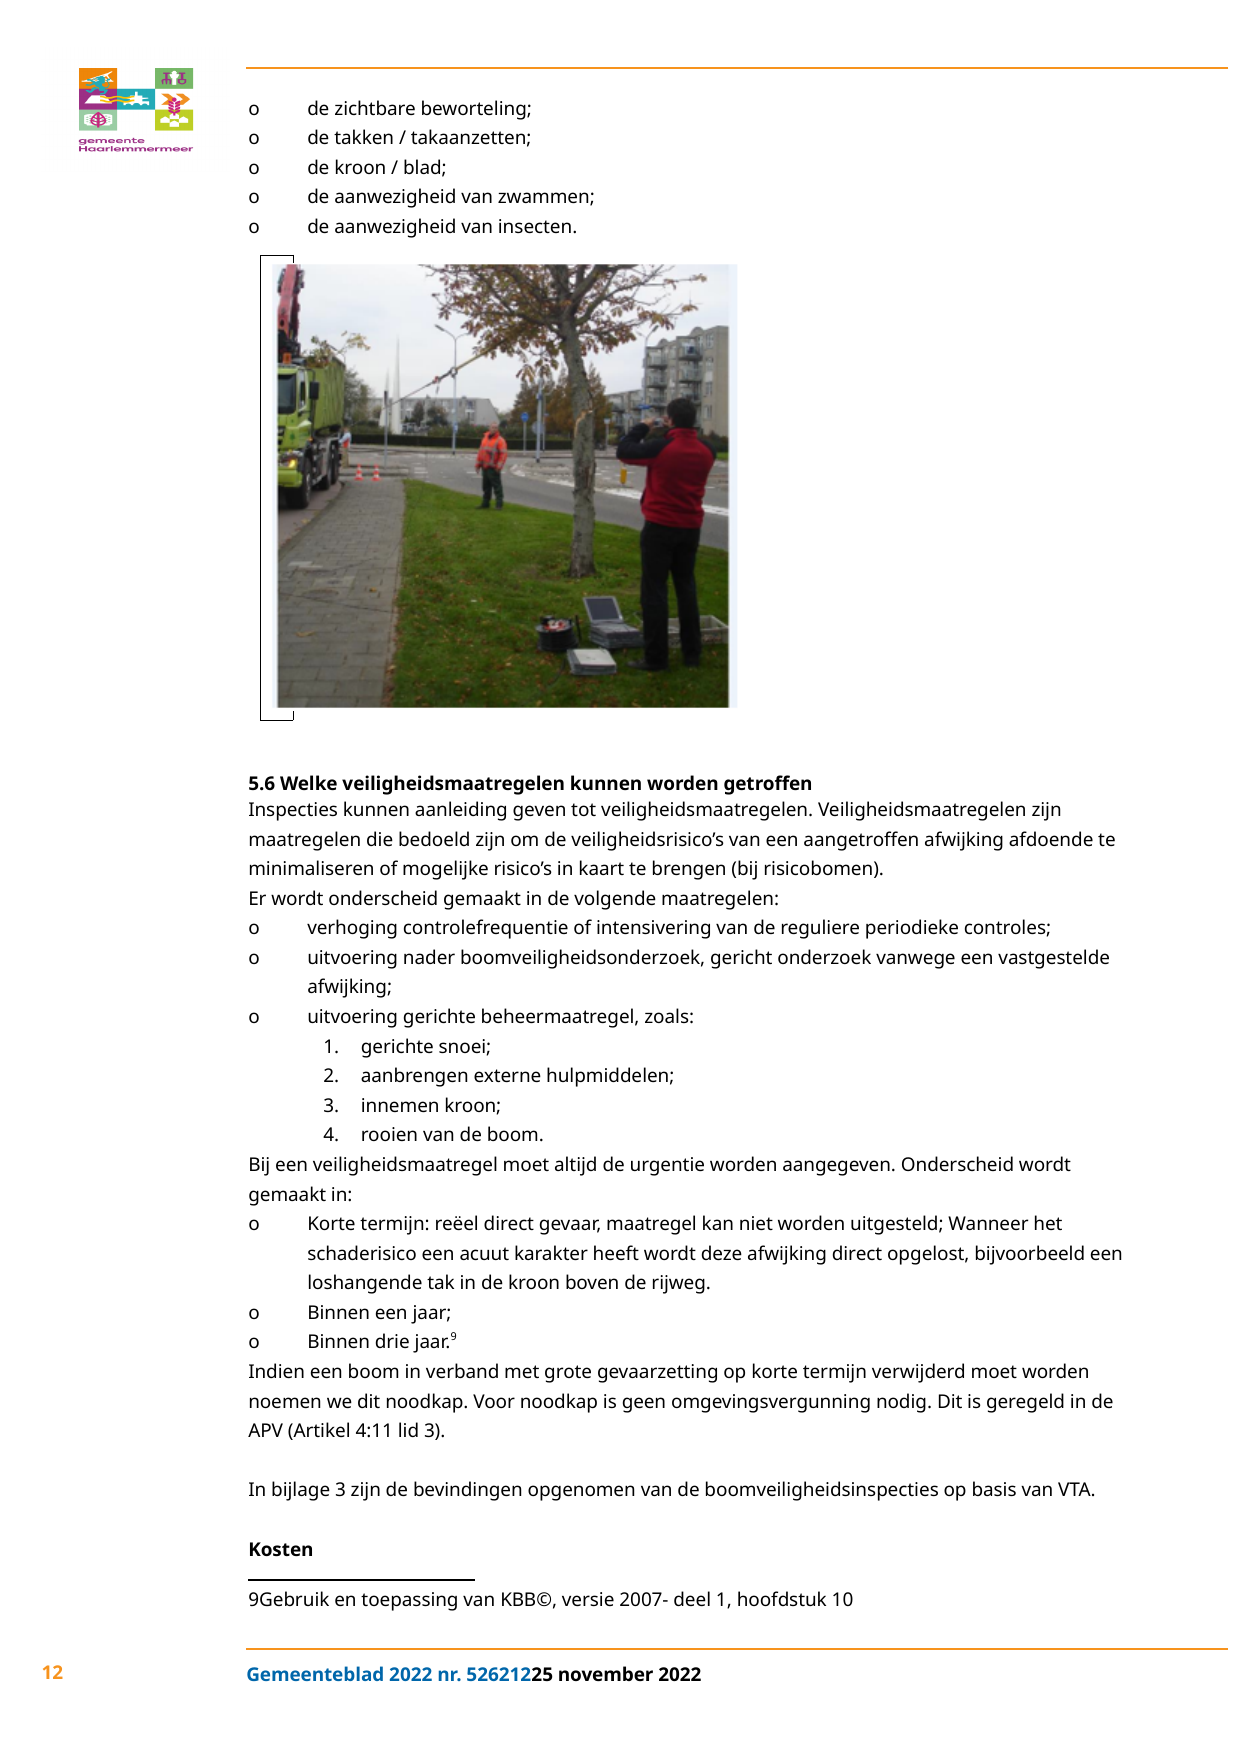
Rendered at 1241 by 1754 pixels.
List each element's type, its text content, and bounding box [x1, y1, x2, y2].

picture [41, 47, 231, 172]
text Inspecties kunnen aanleiding geven tot veiligheidsmaatregelen. Veiligheidsmaatregelen zijn maatregelen die bedoeld zijn om de veiligheidsrisico’s van een aangetroffen afwijking afdoende te minimaliseren of mogelijke risico’s in kaart te brengen (bij risicobomen). [248, 796, 1152, 881]
list de aanwezigheid van zwammen; [248, 183, 1152, 209]
list Binnen een jaar; [248, 1299, 1152, 1325]
text In bijlage 3 zijn de bevindingen opgenomen van de boomveiligheidsinspecties op basis van VTA. [248, 1477, 1152, 1502]
list Korte termijn: reëel direct gevaar, maatregel kan niet worden uitgesteld; Wanneer het schaderisico een acuut karakter heeft wordt deze afwijking direct opgelost, bijvoorbeeld een loshangende tak in de kroon boven de rijweg. [248, 1210, 1152, 1295]
text Bij een veiligheidsmaatregel moet altijd de urgentie worden aangegeven. Onderscheid wordt gemaakt in: [248, 1151, 1152, 1207]
text Indien een boom in verband met grote gevaarzetting op korte termijn verwijderd moet worden noemen we dit noodkap. Voor noodkap is geen omgevingsvergunning nodig. Dit is geregeld in de APV (Artikel 4:11 lid 3). [248, 1358, 1152, 1443]
list de kroon / blad; [248, 154, 1152, 180]
list de aanwezigheid van insecten. [248, 213, 1152, 239]
text Er wordt onderscheid gemaakt in de volgende maatregelen: [248, 885, 1152, 911]
list uitvoering gerichte beheermaatregel, zoals: [248, 1003, 1152, 1029]
list Gebruik en toepassing van KBB©, versie 2007- deel 1, hoofdstuk 10 [248, 1586, 1152, 1612]
list innemen kroon; [323, 1092, 1152, 1118]
list gerichte snoei; [323, 1033, 1152, 1059]
picture [268, 263, 742, 711]
list aanbrengen externe hulpmiddelen; [323, 1062, 1152, 1088]
text 5.6 Welke veiligheidsmaatregelen kunnen worden getroffen [248, 771, 1152, 796]
list Binnen drie jaar. [248, 1329, 1152, 1354]
list verhoging controlefrequentie of intensivering van de reguliere periodieke controles; [248, 914, 1152, 940]
list rooien van de boom. [323, 1122, 1152, 1147]
list de takken / takaanzetten; [248, 124, 1152, 150]
text Kosten [248, 1536, 1152, 1562]
list uitvoering nader boomveiligheidsonderzoek, gericht onderzoek vanwege een vastgestelde afwijking; [248, 944, 1152, 999]
list de zichtbare beworteling; [248, 95, 1152, 121]
